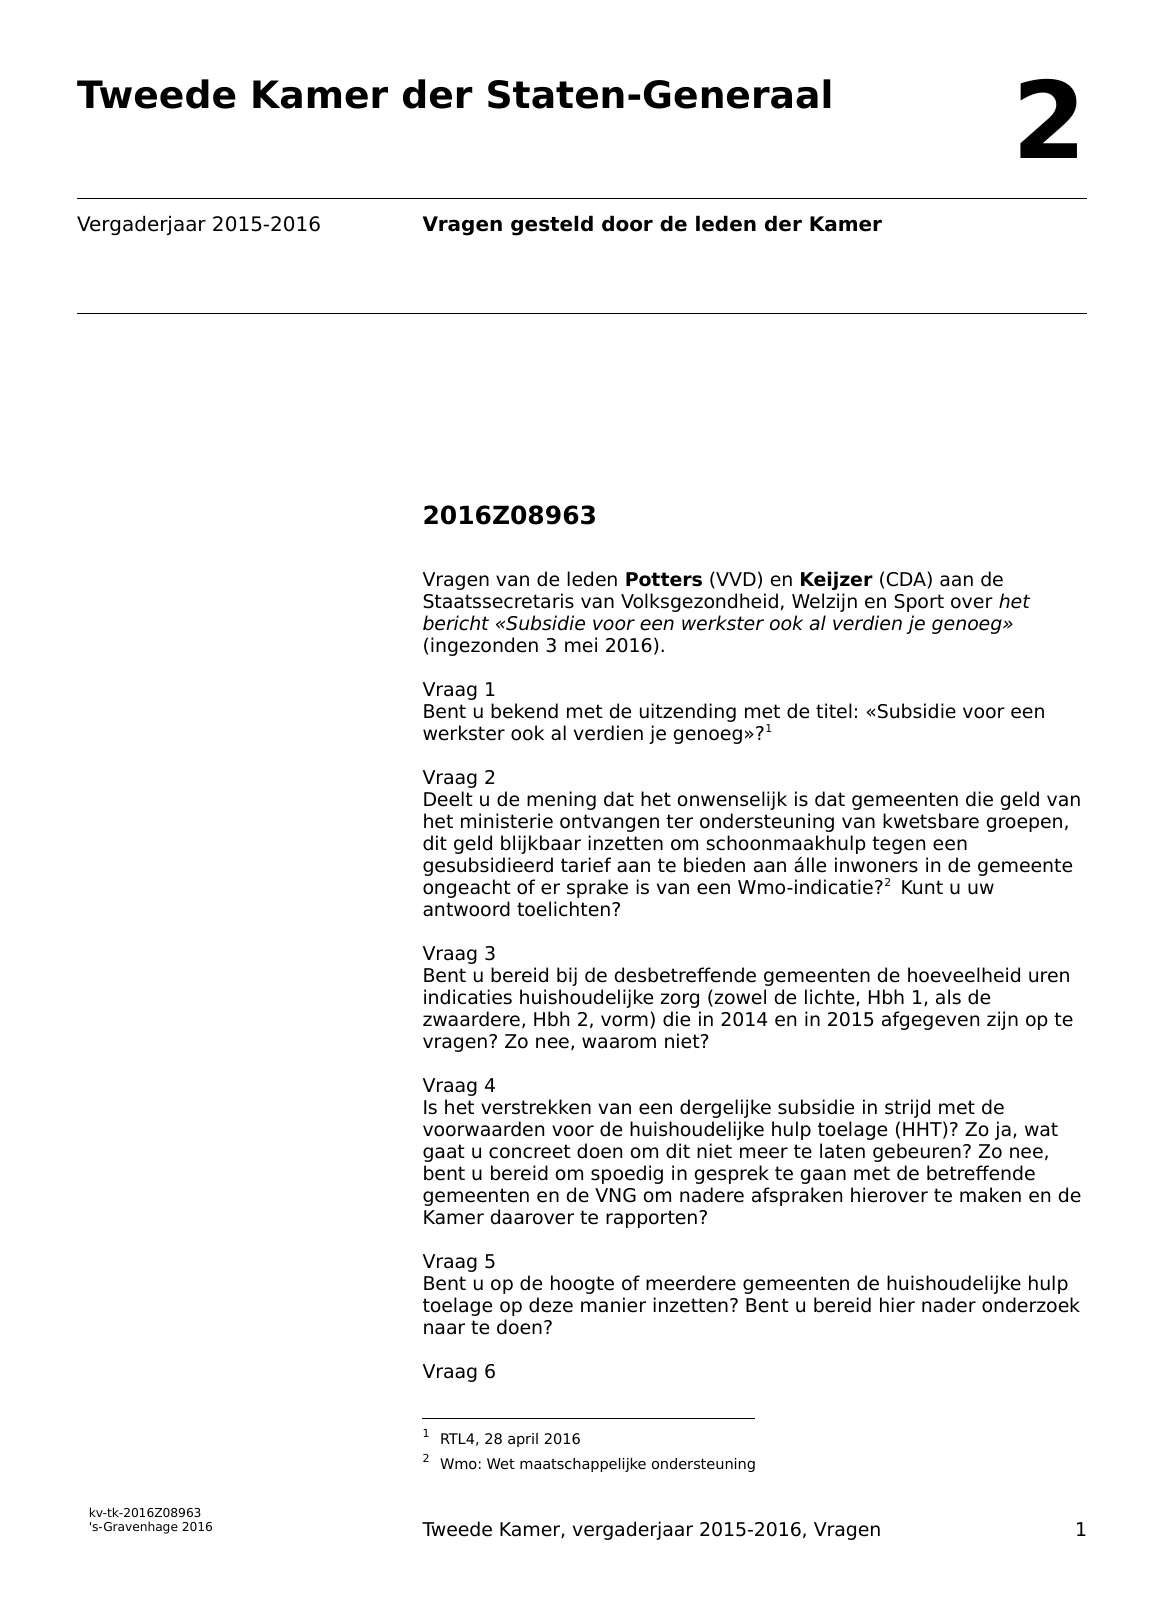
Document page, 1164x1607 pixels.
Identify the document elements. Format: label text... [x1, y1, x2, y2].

text Vraag 6 [422, 1361, 1087, 1383]
table_cell Vergaderjaar 2015-2016 [77, 199, 422, 313]
text 's-Gravenhage 2016 [88, 1520, 323, 1534]
text RTL4, 28 april 2016 [422, 1427, 1087, 1449]
text Vraag 5 [422, 1251, 1087, 1273]
text Bent u op de hoogte of meerdere gemeenten de huishoudelijke hulp toelage op deze manier inzetten? Bent u bereid hier nader onderzoek naar te doen? [422, 1273, 1087, 1339]
text Bent u bereid bij de desbetreffende gemeenten de hoeveelheid uren indicaties huishoudelijke zorg (zowel de lichte, Hbh 1, als de zwaardere, Hbh 2, vorm) die in 2014 en in 2015 afgegeven zijn op te vragen? Zo nee, waarom niet? [422, 965, 1087, 1053]
text kv-tk-2016Z08963 [88, 1506, 323, 1520]
text Vraag 4 [422, 1075, 1087, 1097]
text Vraag 1 [422, 679, 1087, 701]
text Wmo: Wet maatschappelijke ondersteuning [422, 1452, 1087, 1474]
table_header Tweede Kamer der Staten-Generaal [77, 59, 886, 198]
text Bent u bekend met de uitzending met de titel: «Subsidie voor een werkster ook al verdien je genoeg»? [422, 701, 1087, 745]
table_header 2 [886, 59, 1087, 198]
text 2016Z08963 [422, 501, 1087, 531]
text Deelt u de mening dat het onwenselijk is dat gemeenten die geld van het ministerie ontvangen ter ondersteuning van kwetsbare groepen, dit geld blijkbaar inzetten om schoonmaakhulp tegen een gesubsidieerd tarief aan te bieden aan álle inwoners in de gemeente ongeacht of er sprake is van een Wmo-indicatie? Kunt u uw antwoord toelichten? [422, 789, 1087, 921]
text Is het verstrekken van een dergelijke subsidie in strijd met de voorwaarden voor de huishoudelijke hulp toelage (HHT)? Zo ja, wat gaat u concreet doen om dit niet meer te laten gebeuren? Zo nee, bent u bereid om spoedig in gesprek te gaan met de betreffende gemeenten en de VNG om nadere afspraken hierover te maken en de Kamer daarover te rapporten? [422, 1097, 1087, 1229]
table_cell Vragen gesteld door de leden der Kamer [422, 199, 1087, 313]
text Vragen van de leden Potters (VVD) en Keijzer (CDA) aan de Staatssecretaris van Volksgezondheid, Welzijn en Sport over het bericht «Subsidie voor een werkster ook al verdien je genoeg» (ingezonden 3 mei 2016). [422, 569, 1087, 657]
text Vraag 2 [422, 767, 1087, 789]
text Vraag 3 [422, 943, 1087, 965]
